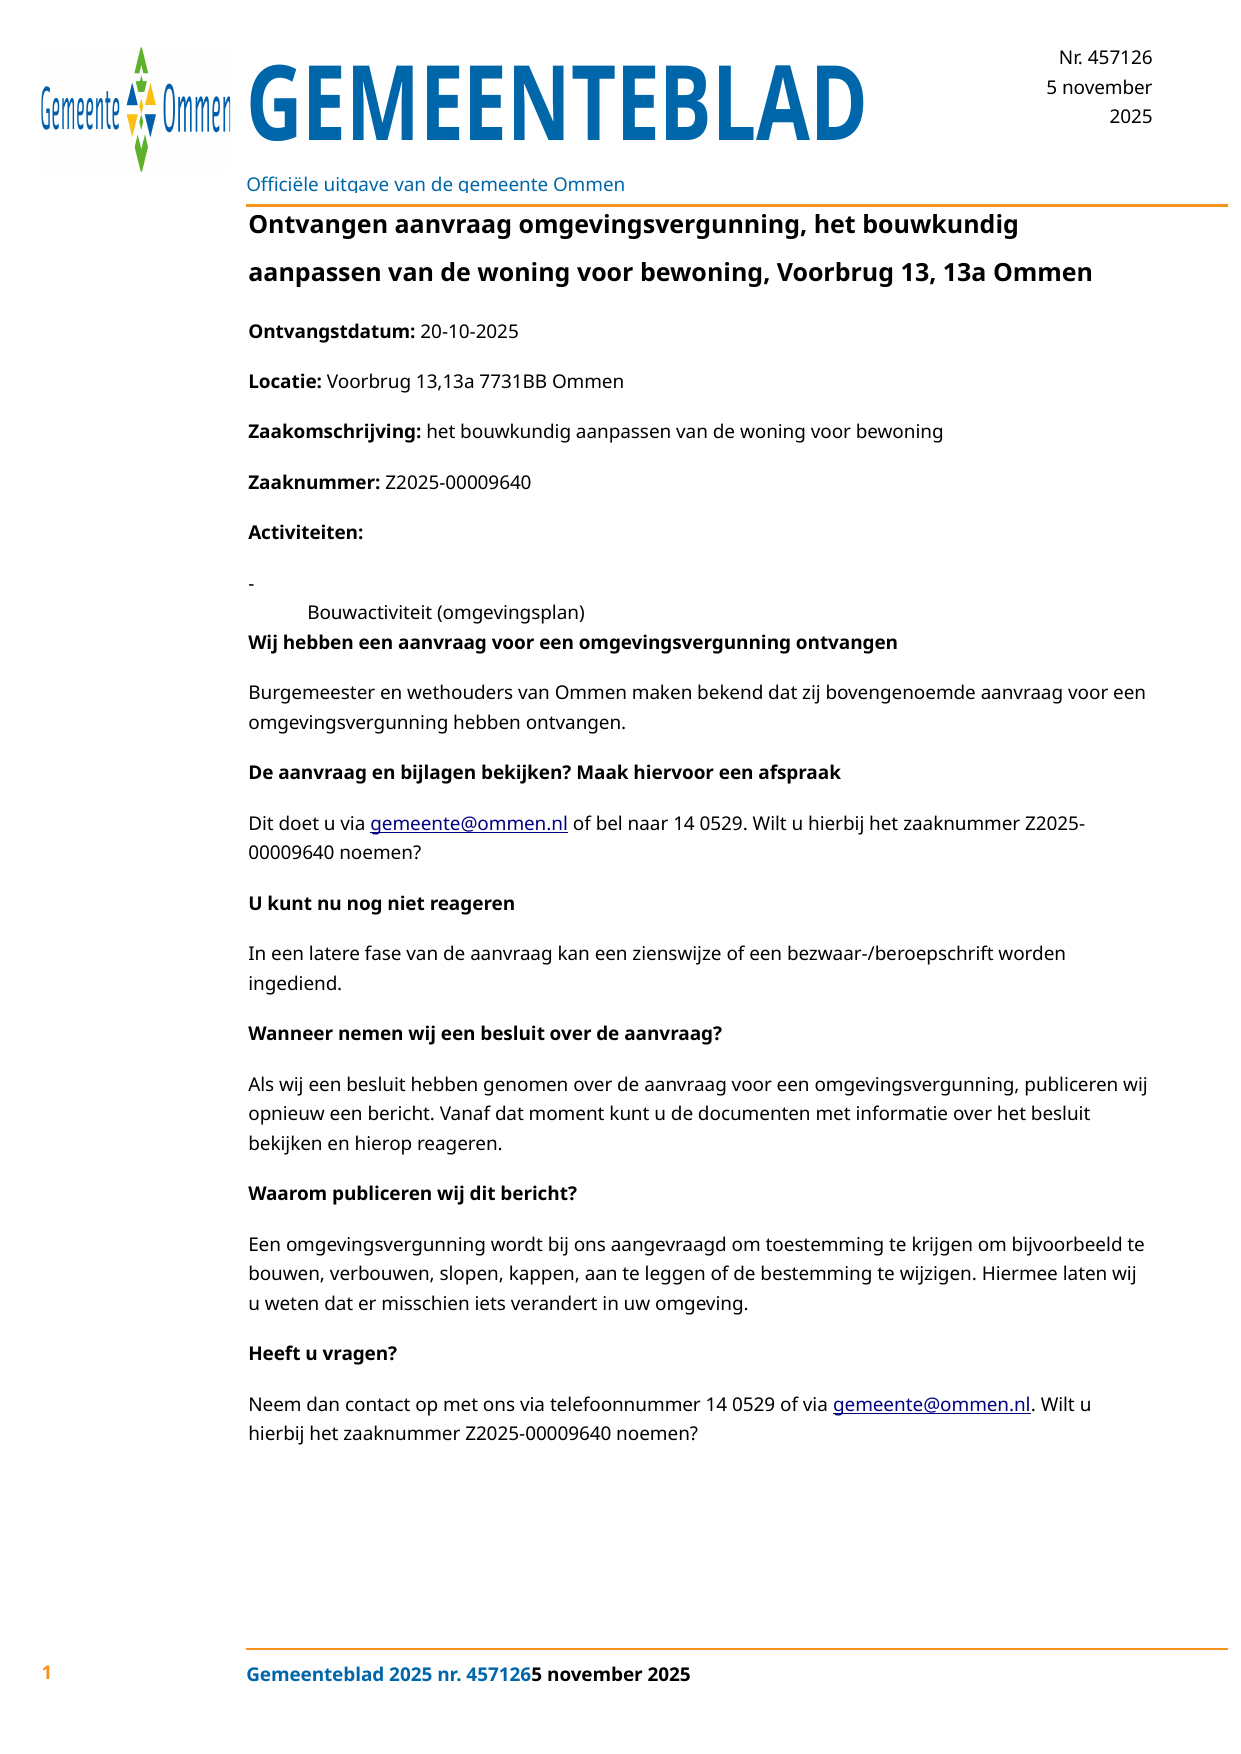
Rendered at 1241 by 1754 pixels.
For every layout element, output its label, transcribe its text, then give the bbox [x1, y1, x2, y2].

text Neem dan contact op met ons via telefoonnummer 14 0529 of via gemeente@ommen.nl. Wilt u hierbij het zaaknummer Z2025-00009640 noemen? [248, 1391, 1152, 1446]
text Waarom publiceren wij dit bericht? [248, 1180, 1152, 1206]
picture [41, 47, 231, 172]
list Bouwactiviteit (omgevingsplan) [248, 599, 1152, 625]
text Zaakomschrijving: het bouwkundig aanpassen van de woning voor bewoning [248, 419, 1152, 444]
text Ontvangstdatum: 20-10-2025 [248, 318, 1152, 344]
text Een omgevingsvergunning wordt bij ons aangevraagd om toestemming te krijgen om bijvoorbeeld te bouwen, verbouwen, slopen, kappen, aan te leggen of de bestemming te wijzigen. Hiermee laten wij u weten dat er misschien iets verandert in uw omgeving. [248, 1231, 1152, 1316]
text Zaaknummer: Z2025-00009640 [248, 469, 1152, 495]
text Heeft u vragen? [248, 1340, 1152, 1366]
text De aanvraag en bijlagen bekijken? Maak hiervoor een afspraak [248, 759, 1152, 785]
text Locatie: Voorbrug 13,13a 7731BB Ommen [248, 368, 1152, 394]
text Activiteiten: [248, 519, 1152, 545]
text In een latere fase van de aanvraag kan een zienswijze of een bezwaar-/beroepschrift worden ingediend. [248, 940, 1152, 996]
text Als wij een besluit hebben genomen over de aanvraag voor een omgevingsvergunning, publiceren wij opnieuw een bericht. Vanaf dat moment kunt u de documenten met informatie over het besluit bekijken en hierop reageren. [248, 1071, 1152, 1156]
text Wij hebben een aanvraag voor een omgevingsvergunning ontvangen [248, 629, 1152, 655]
text Ontvangen aanvraag omgevingsvergunning, het bouwkundig aanpassen van de woning voor bewoning, Voorbrug 13, 13a Ommen [248, 207, 1152, 288]
text Burgemeester en wethouders van Ommen maken bekend dat zij bovengenoemde aanvraag voor een omgevingsvergunning hebben ontvangen. [248, 679, 1152, 735]
text Dit doet u via gemeente@ommen.nl of bel naar 14 0529. Wilt u hierbij het zaaknummer Z2025-00009640 noemen? [248, 810, 1152, 865]
text U kunt nu nog niet reageren [248, 890, 1152, 916]
text Wanneer nemen wij een besluit over de aanvraag? [248, 1020, 1152, 1046]
